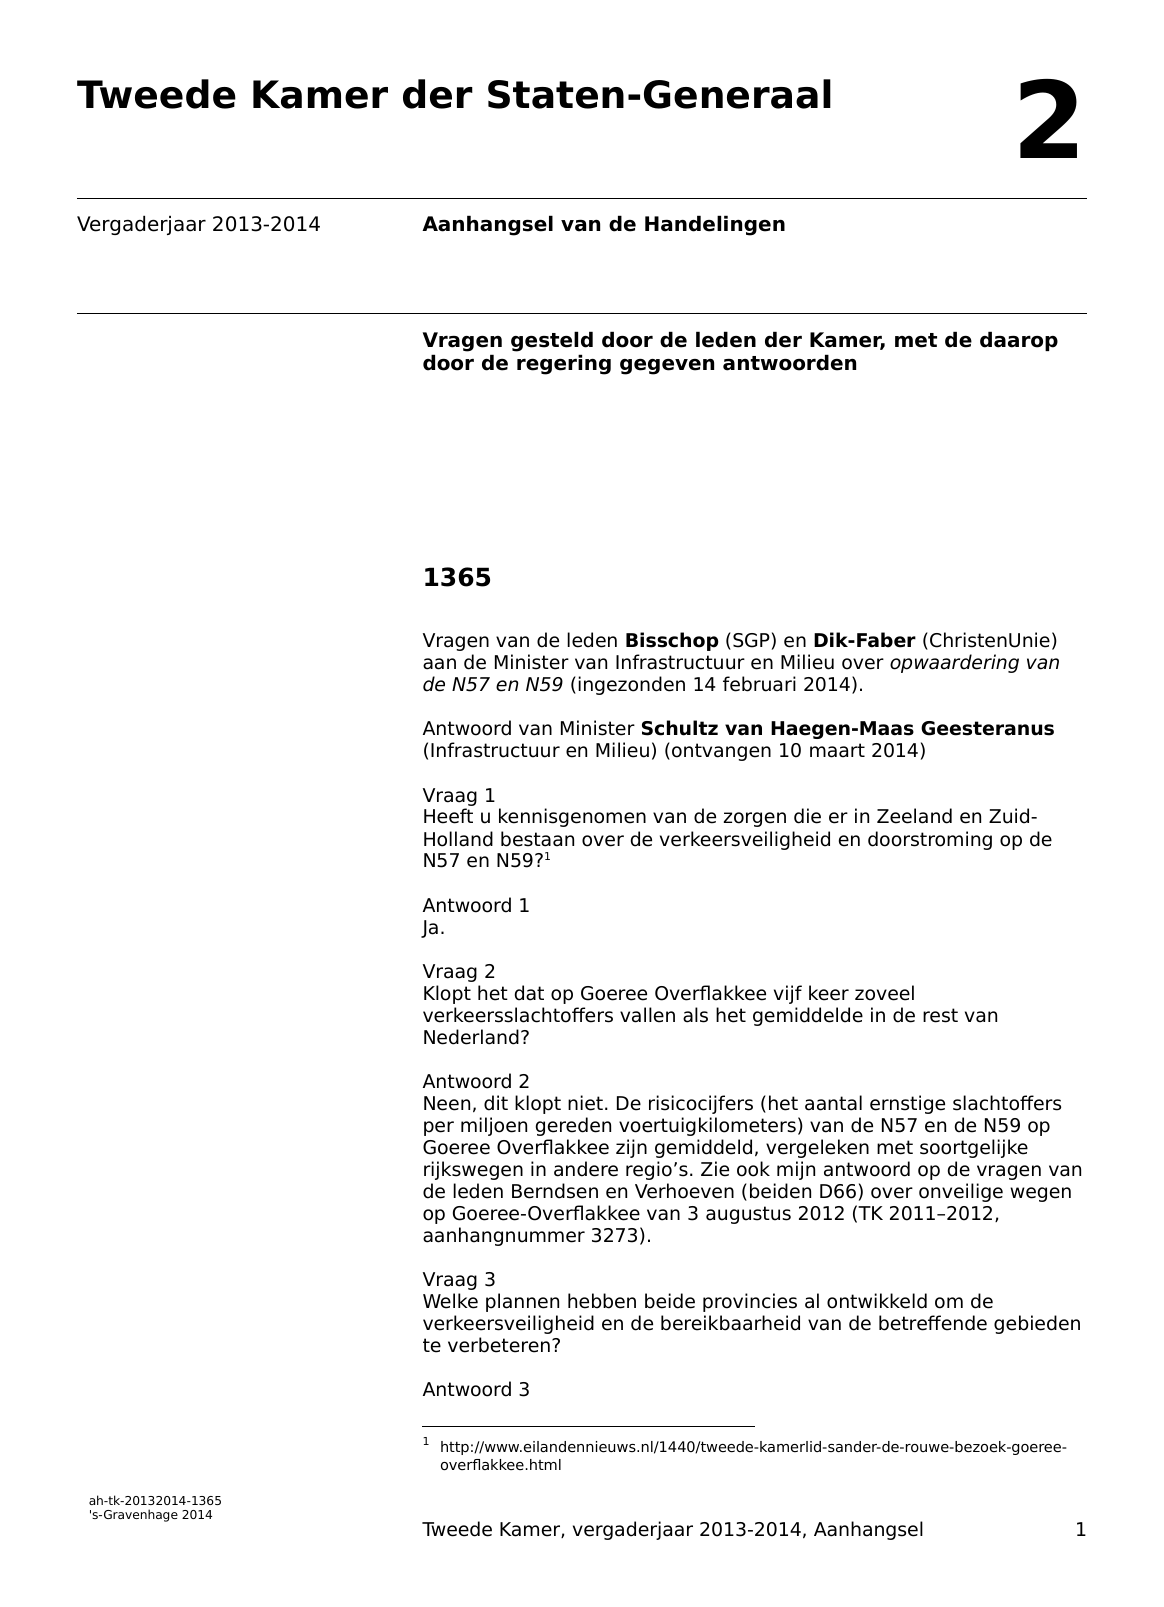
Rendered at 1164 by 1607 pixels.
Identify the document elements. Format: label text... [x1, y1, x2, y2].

table_header Tweede Kamer der Staten-Generaal [77, 59, 886, 198]
text Klopt het dat op Goeree Overflakkee vijf keer zoveel verkeersslachtoffers vallen als het gemiddelde in de rest van Nederland? [422, 983, 1087, 1049]
text 's-Gravenhage 2014 [88, 1508, 323, 1522]
text 1365 [422, 563, 1087, 592]
table_header 2 [886, 59, 1087, 198]
text Vraag 2 [422, 961, 1087, 983]
text Ja. [422, 917, 1087, 938]
table_cell Aanhangsel van de Handelingen [422, 199, 1087, 313]
text Vraag 3 [422, 1269, 1087, 1291]
table_cell [77, 314, 422, 375]
text Antwoord van Minister Schultz van Haegen-Maas Geesteranus (Infrastructuur en Milieu) (ontvangen 10 maart 2014) [422, 718, 1087, 762]
text Neen, dit klopt niet. De risicocijfers (het aantal ernstige slachtoffers per miljoen gereden voertuigkilometers) van de N57 en de N59 op Goeree Overflakkee zijn gemiddeld, vergeleken met soortgelijke rijkswegen in andere regio’s. Zie ook mijn antwoord op de vragen van de leden Berndsen en Verhoeven (beiden D66) over onveilige wegen op Goeree-Overflakkee van 3 augustus 2012 (TK 2011–2012, aanhangnummer 3273). [422, 1093, 1087, 1247]
text Antwoord 3 [422, 1379, 1087, 1401]
text Antwoord 2 [422, 1071, 1087, 1093]
text ah-tk-20132014-1365 [88, 1494, 323, 1508]
table_cell Vragen gesteld door de leden der Kamer, met de daarop door de regering gegeven antwoorden [422, 314, 1087, 375]
text Welke plannen hebben beide provincies al ontwikkeld om de verkeersveiligheid en de bereikbaarheid van de betreffende gebieden te verbeteren? [422, 1291, 1087, 1357]
text Antwoord 1 [422, 894, 1087, 917]
text http://www.eilandennieuws.nl/1440/tweede-kamerlid-sander-de-rouwe-bezoek-goeree-overflakkee.html [422, 1435, 1087, 1474]
text Vraag 1 [422, 784, 1087, 806]
text Heeft u kennisgenomen van de zorgen die er in Zeeland en Zuid-Holland bestaan over de verkeersveiligheid en doorstroming op de N57 en N59? [422, 806, 1087, 872]
text Vragen van de leden Bisschop (SGP) en Dik-Faber (ChristenUnie) aan de Minister van Infrastructuur en Milieu over opwaardering van de N57 en N59 (ingezonden 14 februari 2014). [422, 630, 1087, 696]
table_cell Vergaderjaar 2013-2014 [77, 199, 422, 313]
